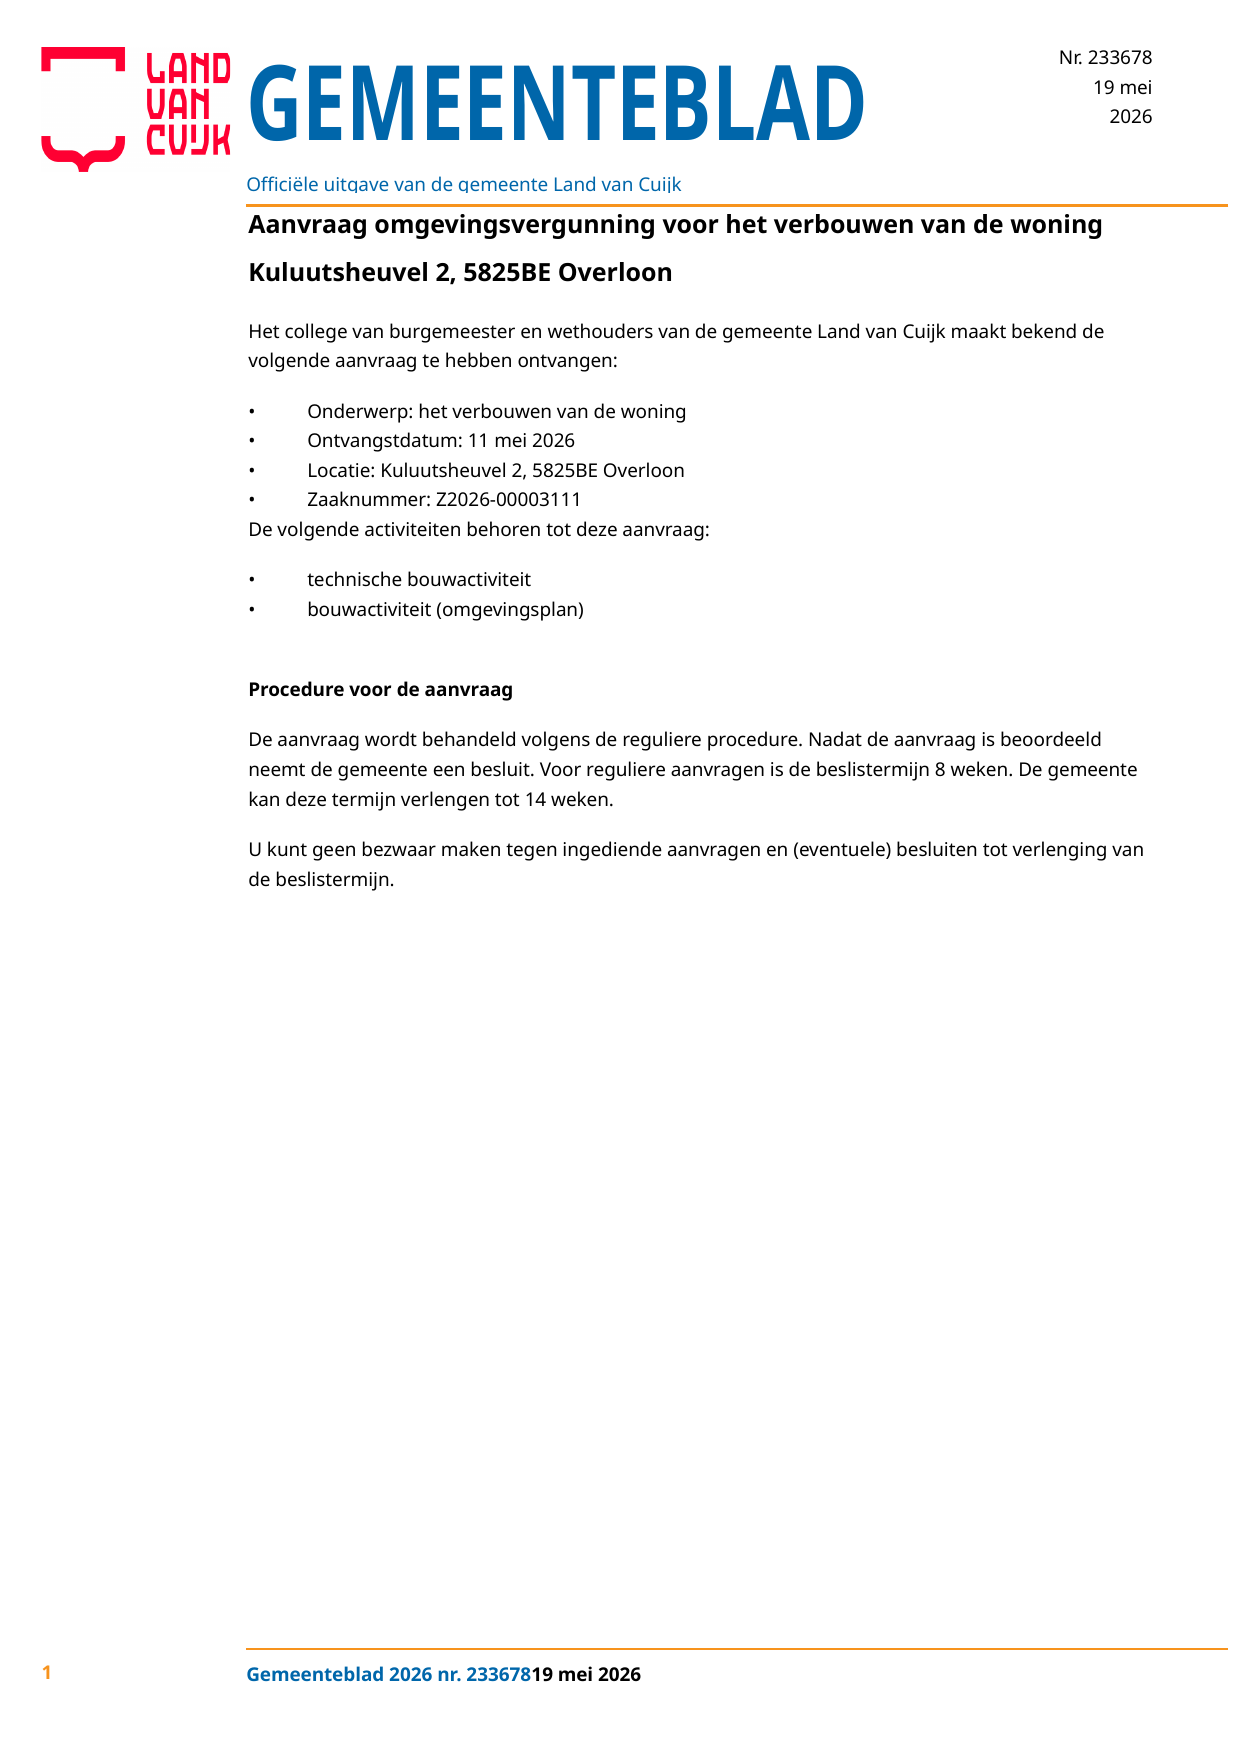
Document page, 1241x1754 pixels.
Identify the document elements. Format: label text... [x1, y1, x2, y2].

list bouwactiviteit (omgevingsplan) [248, 596, 1152, 622]
list Locatie: Kuluutsheuvel 2, 5825BE Overloon [248, 457, 1152, 483]
list Onderwerp: het verbouwen van de woning [248, 398, 1152, 424]
text Procedure voor de aanvraag [248, 676, 1152, 702]
text Het college van burgemeester en wethouders van de gemeente Land van Cuijk maakt bekend de volgende aanvraag te hebben ontvangen: [248, 318, 1152, 373]
list Ontvangstdatum: 11 mei 2026 [248, 427, 1152, 453]
list technische bouwactiviteit [248, 567, 1152, 592]
list Zaaknummer: Z2026-00003111 [248, 487, 1152, 512]
text U kunt geen bezwaar maken tegen ingediende aanvragen en (eventuele) besluiten tot verlenging van de beslistermijn. [248, 836, 1152, 892]
text De volgende activiteiten behoren tot deze aanvraag: [248, 516, 1152, 542]
text Aanvraag omgevingsvergunning voor het verbouwen van de woning Kuluutsheuvel 2, 5825BE Overloon [248, 207, 1152, 288]
text De aanvraag wordt behandeld volgens de reguliere procedure. Nadat de aanvraag is beoordeeld neemt de gemeente een besluit. Voor reguliere aanvragen is de beslistermijn 8 weken. De gemeente kan deze termijn verlengen tot 14 weken. [248, 727, 1152, 812]
picture [41, 47, 231, 172]
